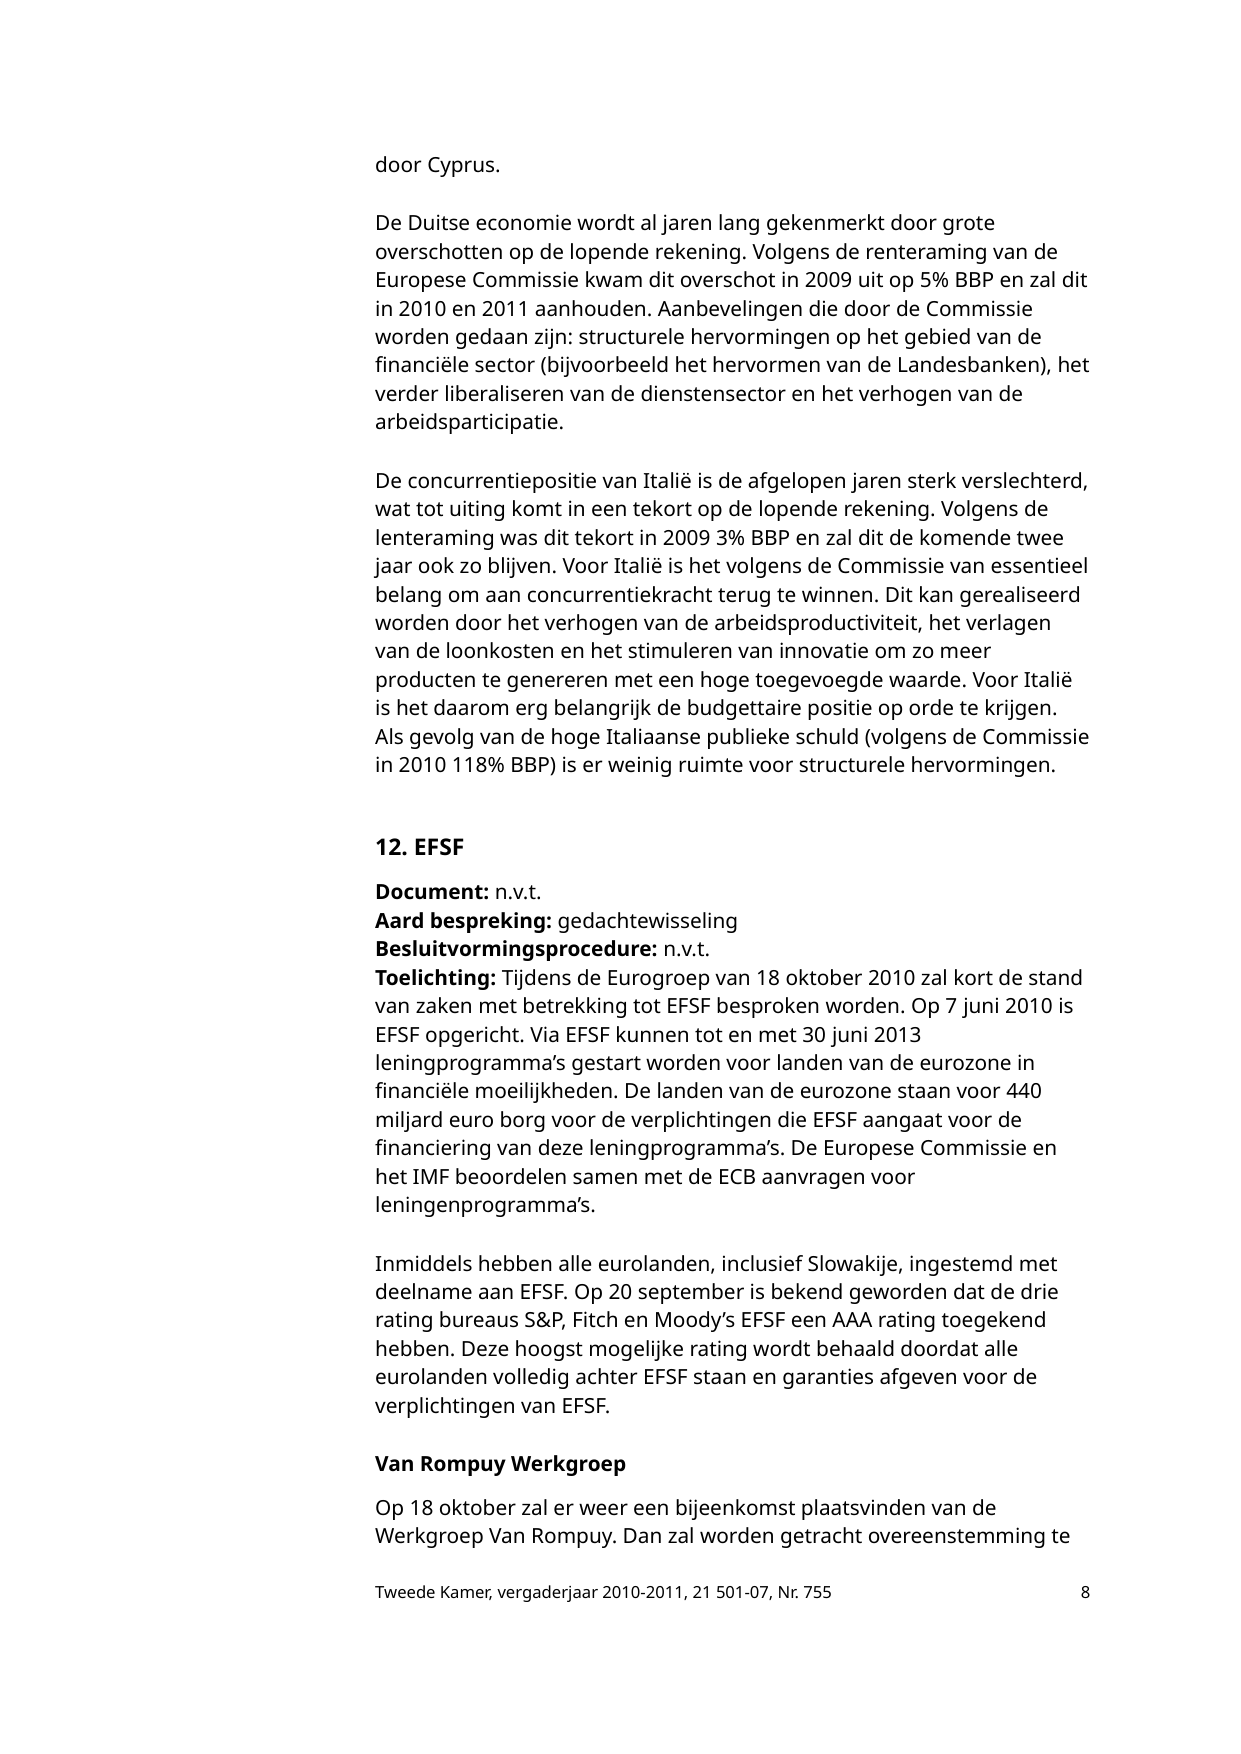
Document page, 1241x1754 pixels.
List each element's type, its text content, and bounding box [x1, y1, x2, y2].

subtitle 12. EFSF [375, 831, 1090, 862]
text Document: n.v.t. [375, 877, 1090, 906]
text Van Rompuy Werkgroep [375, 1449, 1090, 1478]
text Aard bespreking: gedachtewisseling [375, 906, 1090, 934]
text Besluitvormingsprocedure: n.v.t. [375, 934, 1090, 963]
text Toelichting: Tijdens de Eurogroep van 18 oktober 2010 zal kort de stand van zaken met betrekking tot EFSF besproken worden. Op 7 juni 2010 is EFSF opgericht. Via EFSF kunnen tot en met 30 juni 2013 leningprogramma’s gestart worden voor landen van de eurozone in financiële moeilijkheden. De landen van de eurozone staan voor 440 miljard euro borg voor de verplichtingen die EFSF aangaat voor de financiering van deze leningprogramma’s. De Europese Commissie en het IMF beoordelen samen met de ECB aanvragen voor leningenprogramma’s. [375, 963, 1090, 1219]
text De concurrentiepositie van Italië is de afgelopen jaren sterk verslechterd, wat tot uiting komt in een tekort op de lopende rekening. Volgens de lenteraming was dit tekort in 2009 3% BBP en zal dit de komende twee jaar ook zo blijven. Voor Italië is het volgens de Commissie van essentieel belang om aan concurrentiekracht terug te winnen. Dit kan gerealiseerd worden door het verhogen van de arbeidsproductiviteit, het verlagen van de loonkosten en het stimuleren van innovatie om zo meer producten te genereren met een hoge toegevoegde waarde. Voor Italië is het daarom erg belangrijk de budgettaire positie op orde te krijgen. Als gevolg van de hoge Italiaanse publieke schuld (volgens de Commissie in 2010 118% BBP) is er weinig ruimte voor structurele hervormingen. [375, 466, 1090, 779]
text Op 18 oktober zal er weer een bijeenkomst plaatsvinden van de Werkgroep Van Rompuy. Dan zal worden getracht overeenstemming te [375, 1493, 1090, 1550]
text door Cyprus. [375, 150, 1090, 178]
text Inmiddels hebben alle eurolanden, inclusief Slowakije, ingestemd met deelname aan EFSF. Op 20 september is bekend geworden dat de drie rating bureaus S&P, Fitch en Moody’s EFSF een AAA rating toegekend hebben. Deze hoogst mogelijke rating wordt behaald doordat alle eurolanden volledig achter EFSF staan en garanties afgeven voor de verplichtingen van EFSF. [375, 1249, 1090, 1419]
text De Duitse economie wordt al jaren lang gekenmerkt door grote overschotten op de lopende rekening. Volgens de renteraming van de Europese Commissie kwam dit overschot in 2009 uit op 5% BBP en zal dit in 2010 en 2011 aanhouden. Aanbevelingen die door de Commissie worden gedaan zijn: structurele hervormingen op het gebied van de financiële sector (bijvoorbeeld het hervormen van de Landesbanken), het verder liberaliseren van de dienstensector en het verhogen van de arbeidsparticipatie. [375, 208, 1090, 436]
